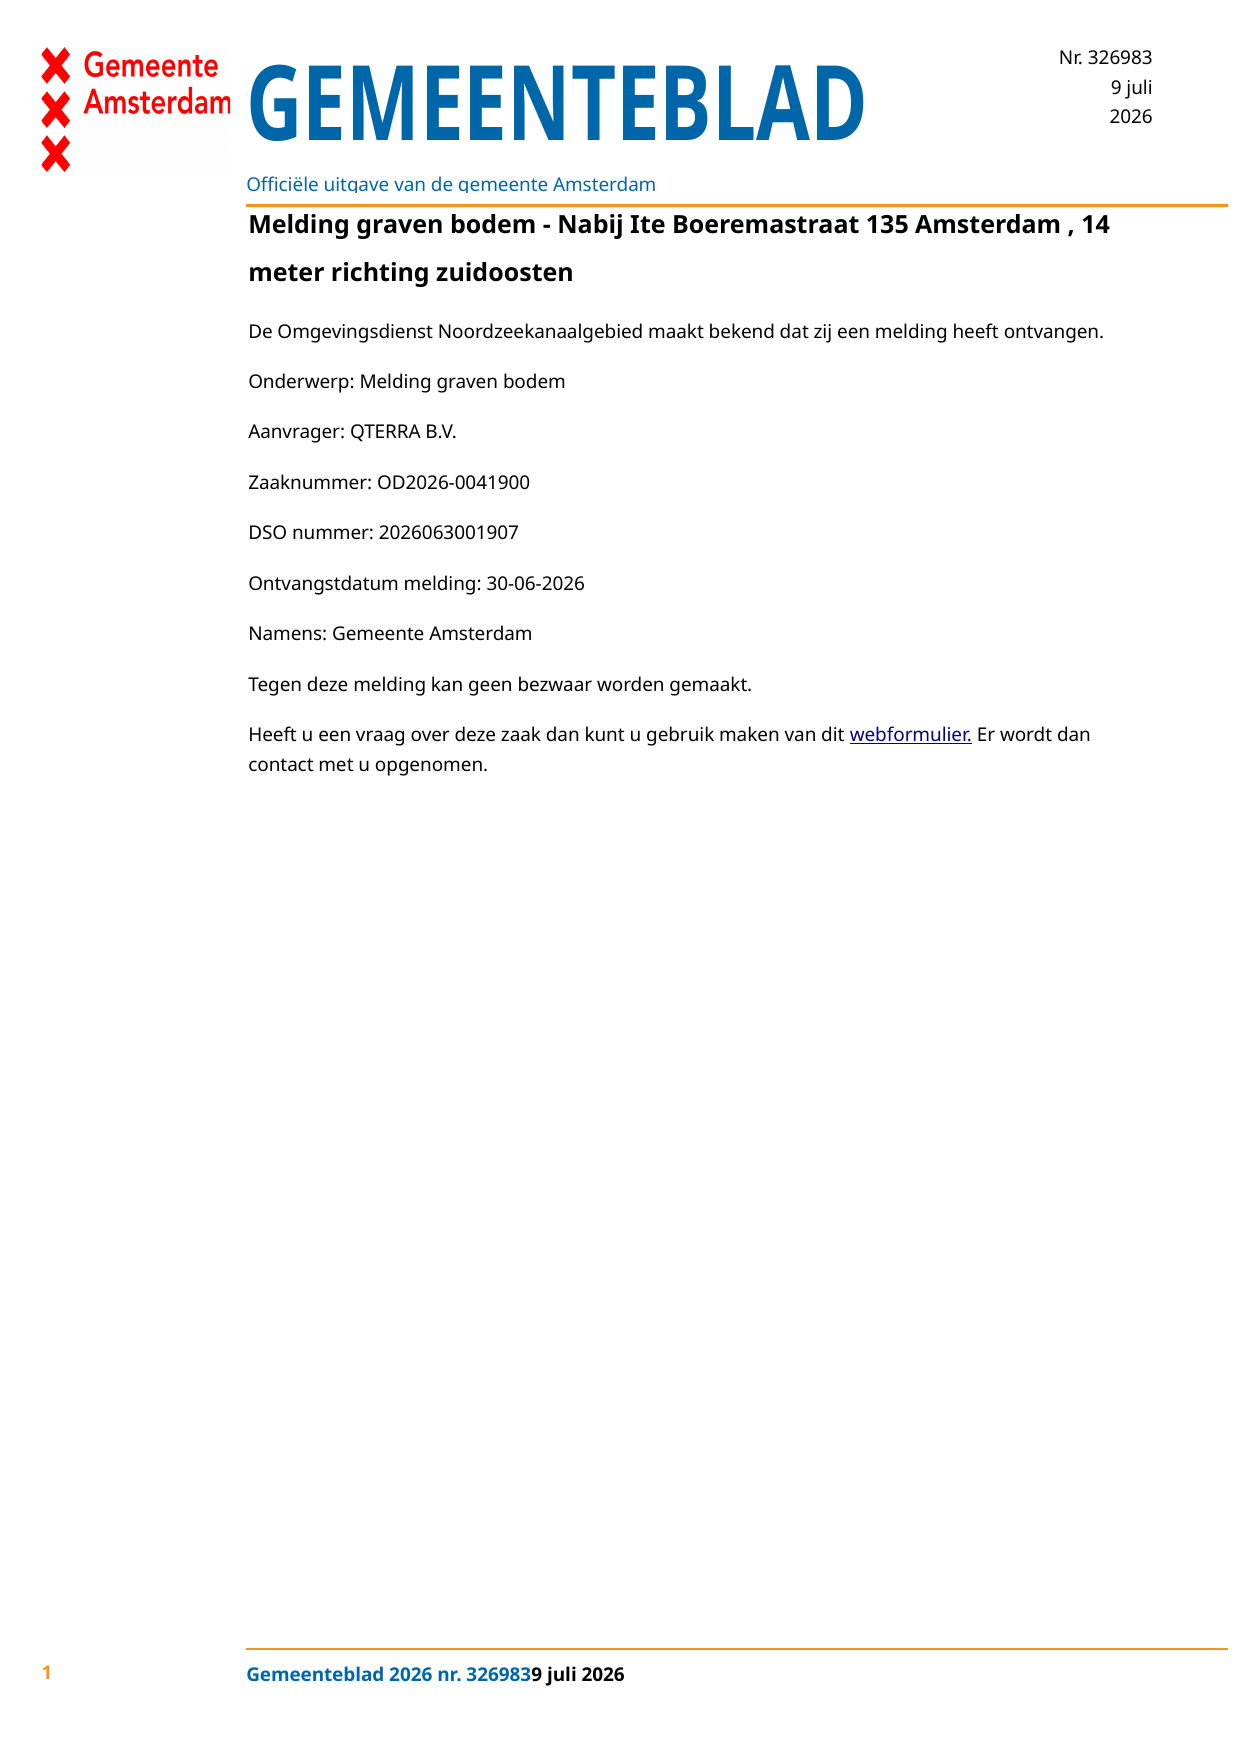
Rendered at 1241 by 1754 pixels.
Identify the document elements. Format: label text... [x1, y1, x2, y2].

text Onderwerp: Melding graven bodem [248, 368, 1152, 394]
picture [41, 47, 231, 172]
text Heeft u een vraag over deze zaak dan kunt u gebruik maken van dit webformulier. Er wordt dan contact met u opgenomen. [248, 721, 1152, 777]
text DSO nummer: 2026063001907 [248, 519, 1152, 545]
text Tegen deze melding kan geen bezwaar worden gemaakt. [248, 671, 1152, 697]
text Aanvrager: QTERRA B.V. [248, 419, 1152, 444]
text Melding graven bodem - Nabij Ite Boeremastraat 135 Amsterdam , 14 meter richting zuidoosten [248, 207, 1152, 288]
text Namens: Gemeente Amsterdam [248, 620, 1152, 646]
text De Omgevingsdienst Noordzeekanaalgebied maakt bekend dat zij een melding heeft ontvangen. [248, 318, 1152, 344]
text Zaaknummer: OD2026-0041900 [248, 469, 1152, 495]
text Ontvangstdatum melding: 30-06-2026 [248, 570, 1152, 596]
